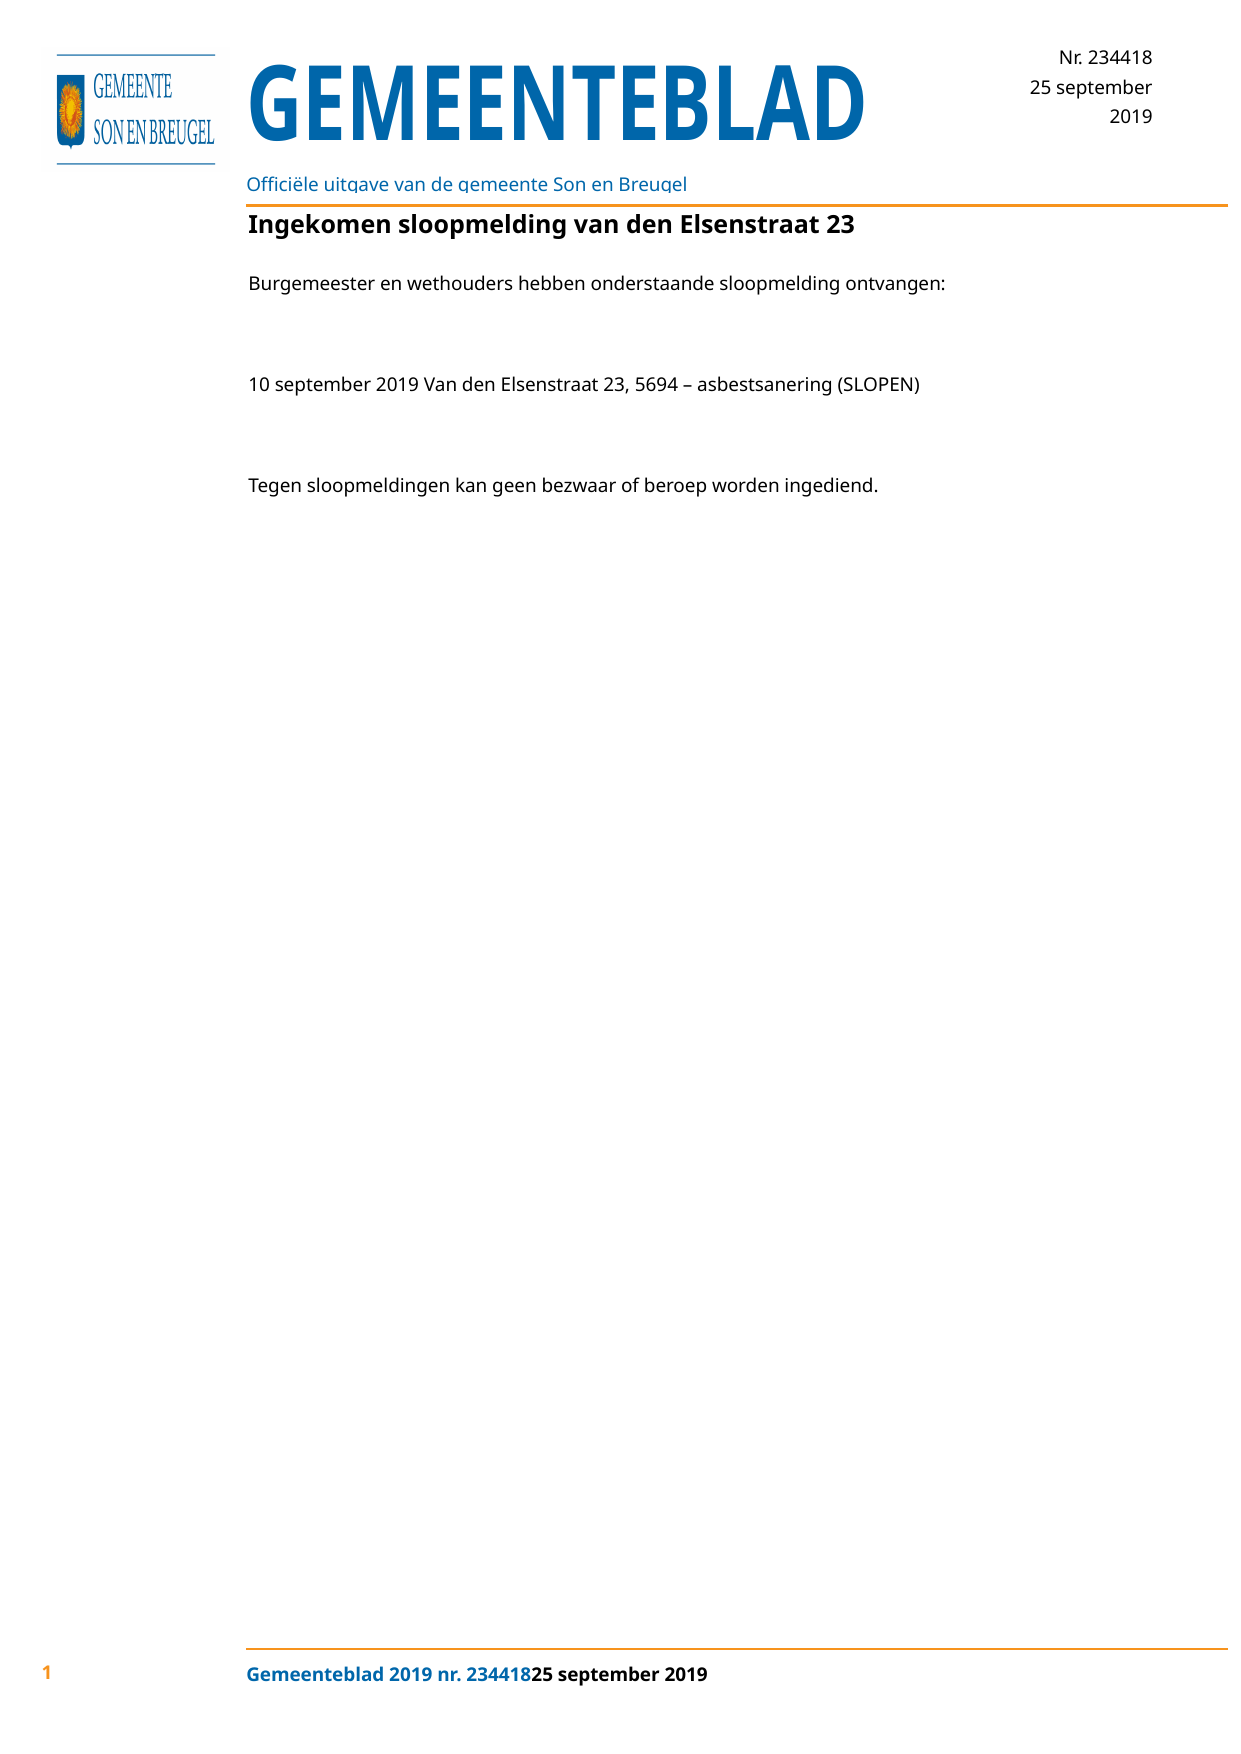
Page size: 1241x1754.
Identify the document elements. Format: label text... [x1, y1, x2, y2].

text Tegen sloopmeldingen kan geen bezwaar of beroep worden ingediend. [248, 472, 1152, 498]
text Ingekomen sloopmelding van den Elsenstraat 23 [248, 207, 1152, 241]
picture [41, 47, 231, 172]
text Burgemeester en wethouders hebben onderstaande sloopmelding ontvangen: [248, 270, 1152, 296]
text 10 september 2019 Van den Elsenstraat 23, 5694 – asbestsanering (SLOPEN) [248, 371, 1152, 397]
